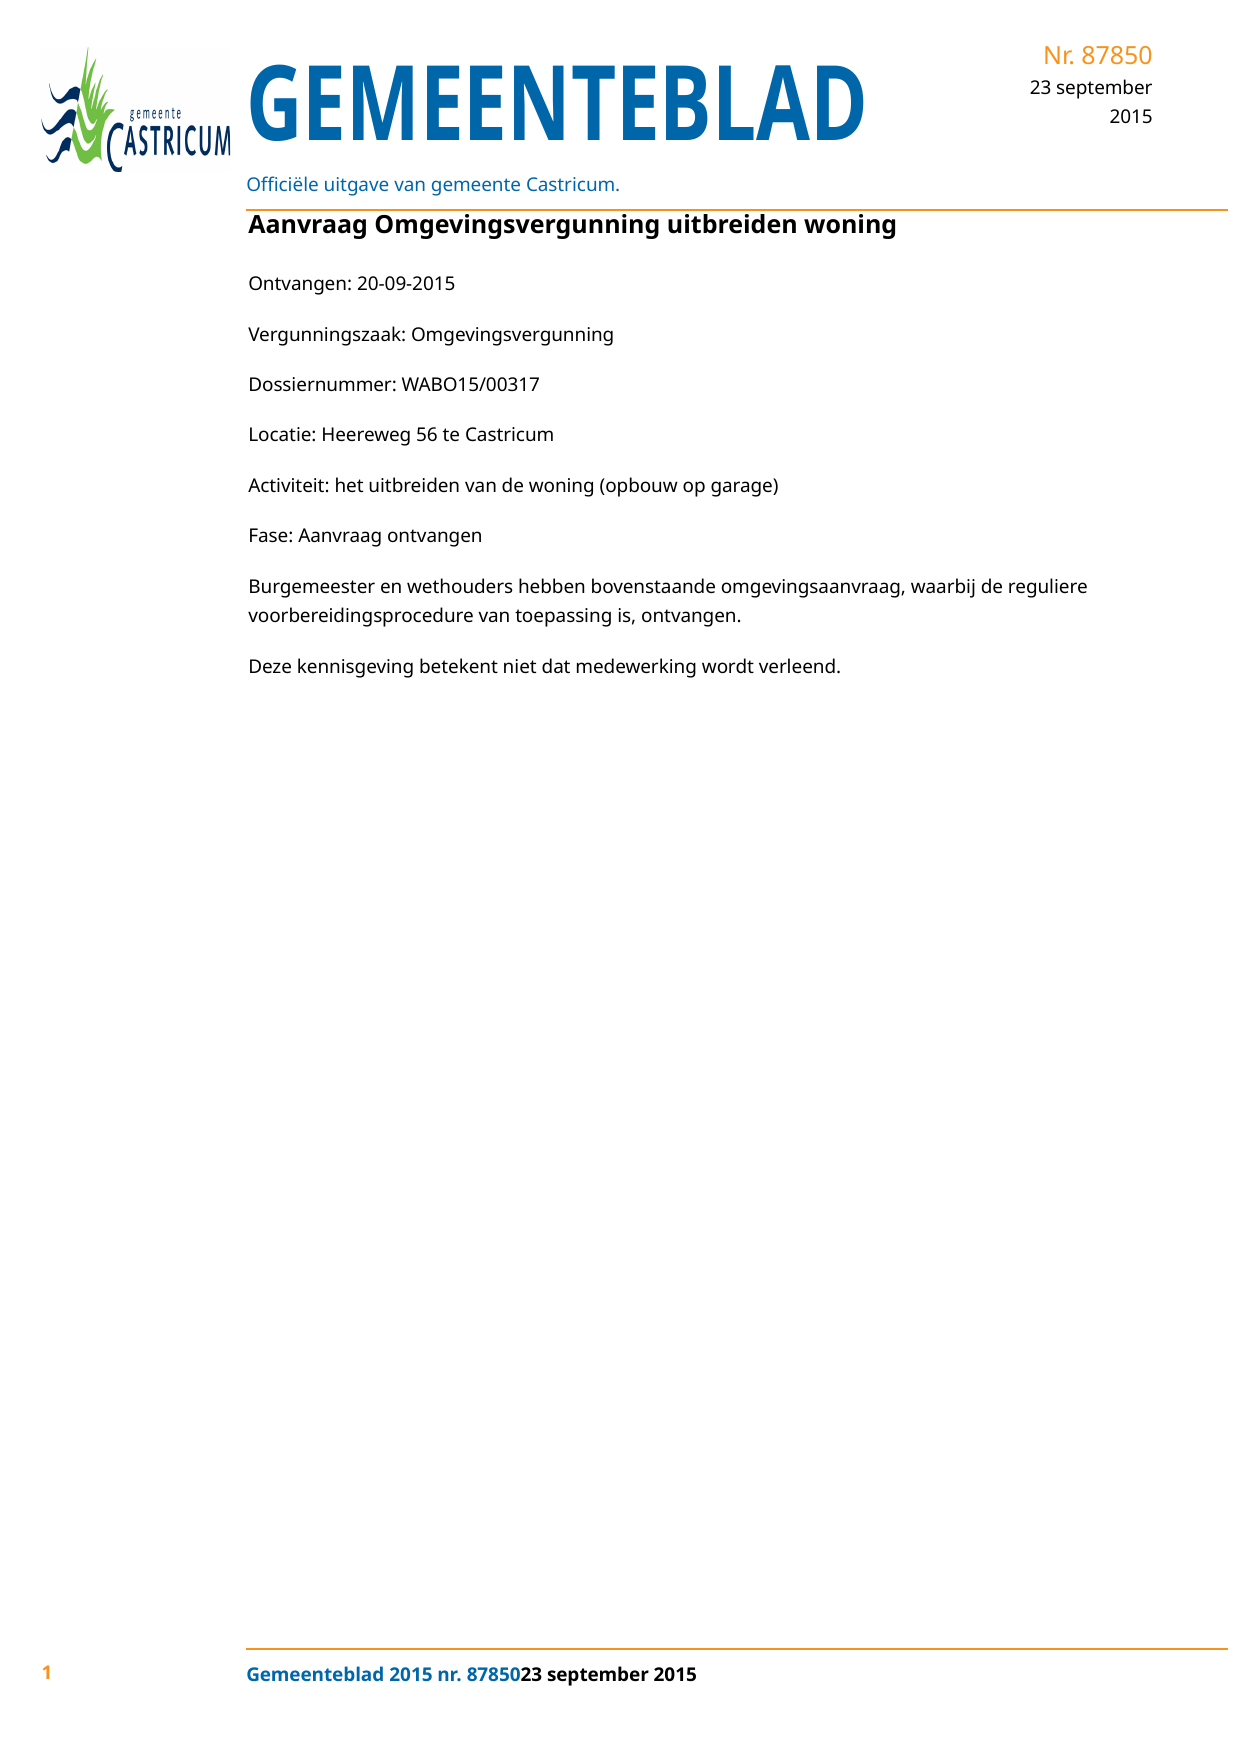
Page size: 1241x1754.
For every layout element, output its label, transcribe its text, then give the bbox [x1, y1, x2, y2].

text Aanvraag Omgevingsvergunning uitbreiden woning [248, 211, 1152, 241]
text Locatie: Heereweg 56 te Castricum [248, 422, 1152, 447]
text Deze kennisgeving betekent niet dat medewerking wordt verleend. [248, 653, 1152, 678]
text Fase: Aanvraag ontvangen [248, 522, 1152, 548]
text Ontvangen: 20-09-2015 [248, 270, 1152, 296]
text Burgemeester en wethouders hebben bovenstaande omgevingsaanvraag, waarbij de reguliere voorbereidingsprocedure van toepassing is, ontvangen. [248, 573, 1152, 628]
text Vergunningszaak: Omgevingsvergunning [248, 321, 1152, 346]
picture [41, 47, 231, 172]
text Dossiernummer: WABO15/00317 [248, 371, 1152, 397]
text Activiteit: het uitbreiden van de woning (opbouw op garage) [248, 472, 1152, 498]
